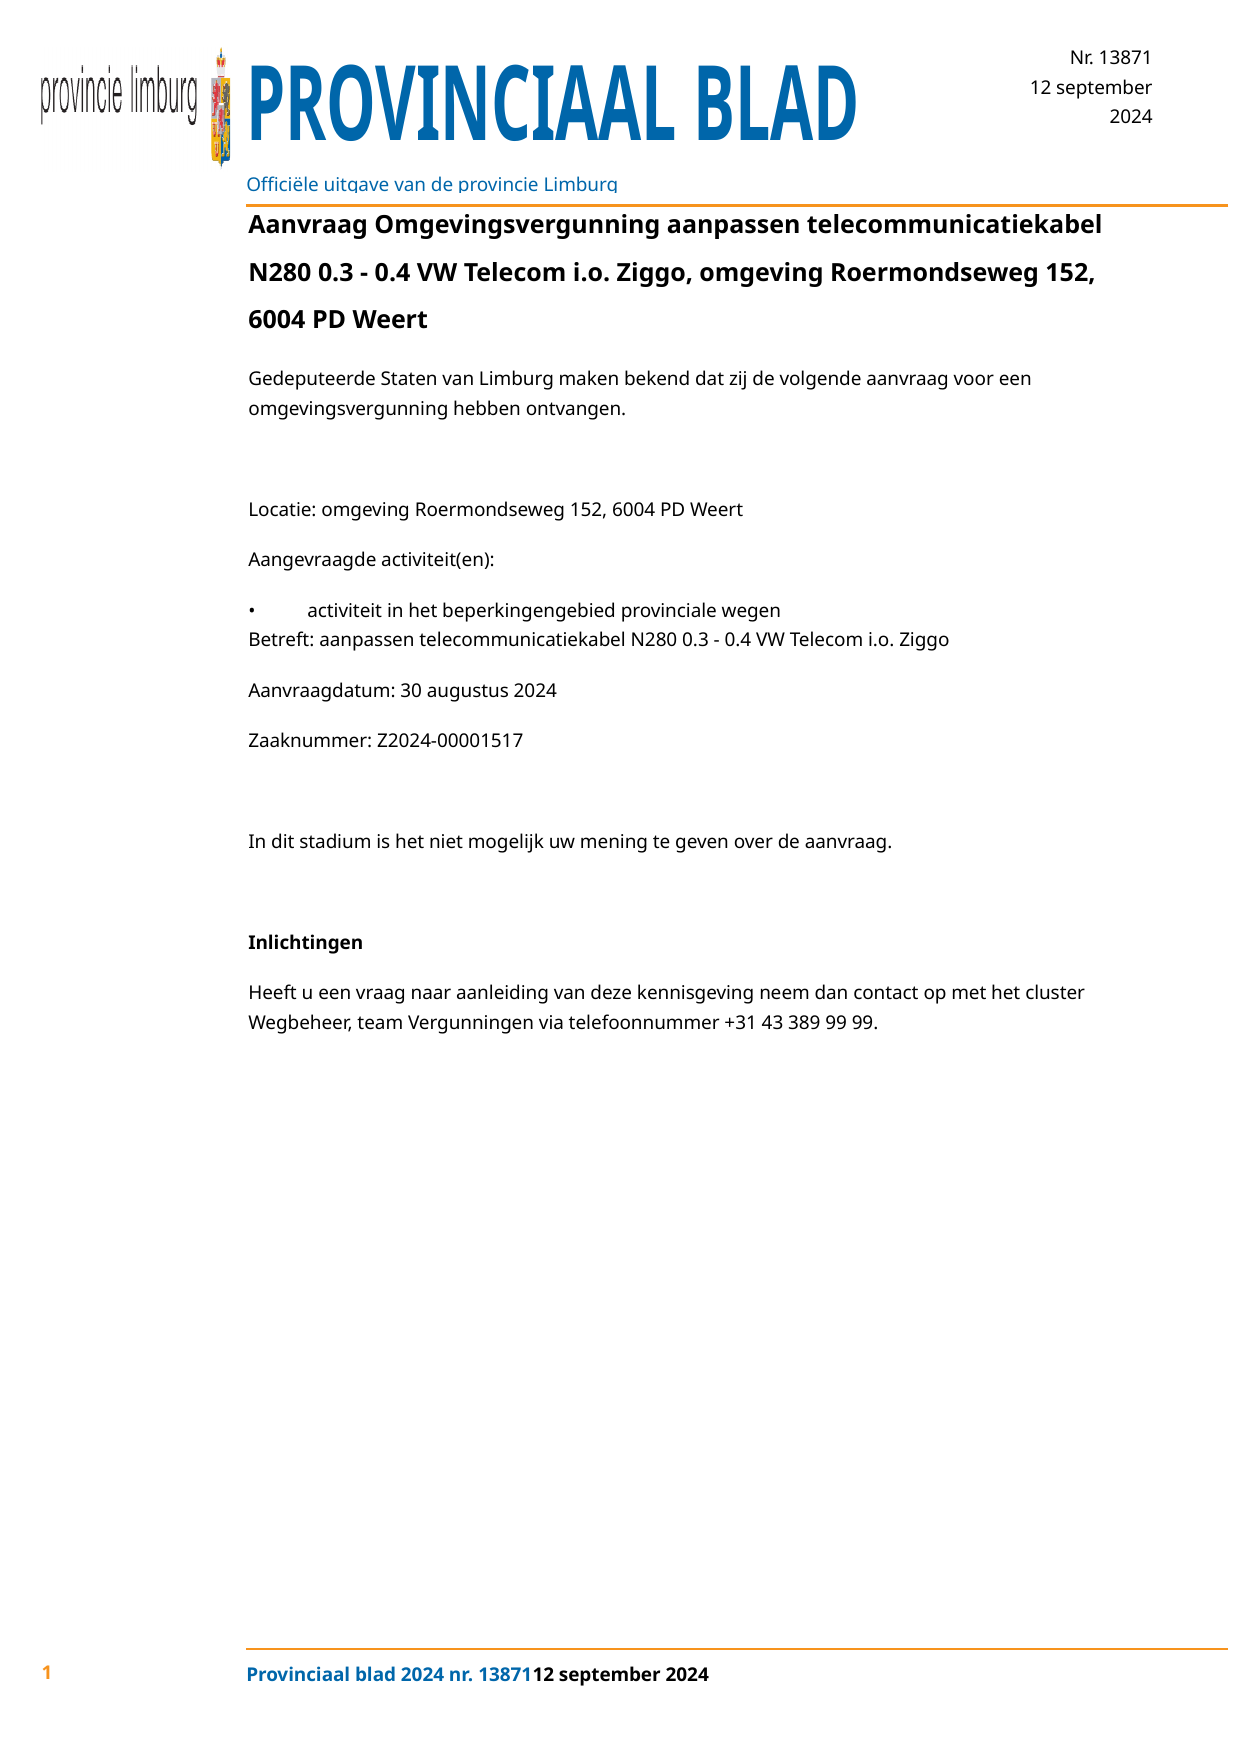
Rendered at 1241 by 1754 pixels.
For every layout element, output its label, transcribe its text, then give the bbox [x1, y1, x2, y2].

text Gedeputeerde Staten van Limburg maken bekend dat zij de volgende aanvraag voor een omgevingsvergunning hebben ontvangen. [248, 366, 1152, 421]
text In dit stadium is het niet mogelijk uw mening te geven over de aanvraag. [248, 828, 1152, 854]
text Aangevraagde activiteit(en): [248, 546, 1152, 572]
list activiteit in het beperkingengebied provinciale wegen [248, 597, 1152, 622]
text Zaaknummer: Z2024-00001517 [248, 727, 1152, 753]
text Betreft: aanpassen telecommunicatiekabel N280 0.3 - 0.4 VW Telecom i.o. Ziggo [248, 626, 1152, 652]
text Inlichtingen [248, 929, 1152, 954]
text Locatie: omgeving Roermondseweg 152, 6004 PD Weert [248, 496, 1152, 522]
text Heeft u een vraag naar aanleiding van deze kennisgeving neem dan contact op met het cluster Wegbeheer, team Vergunningen via telefoonnummer +31 43 389 99 99. [248, 979, 1152, 1034]
text Aanvraagdatum: 30 augustus 2024 [248, 677, 1152, 702]
text Aanvraag Omgevingsvergunning aanpassen telecommunicatiekabel N280 0.3 - 0.4 VW Telecom i.o. Ziggo, omgeving Roermondseweg 152, 6004 PD Weert [248, 207, 1152, 336]
picture [41, 47, 231, 172]
